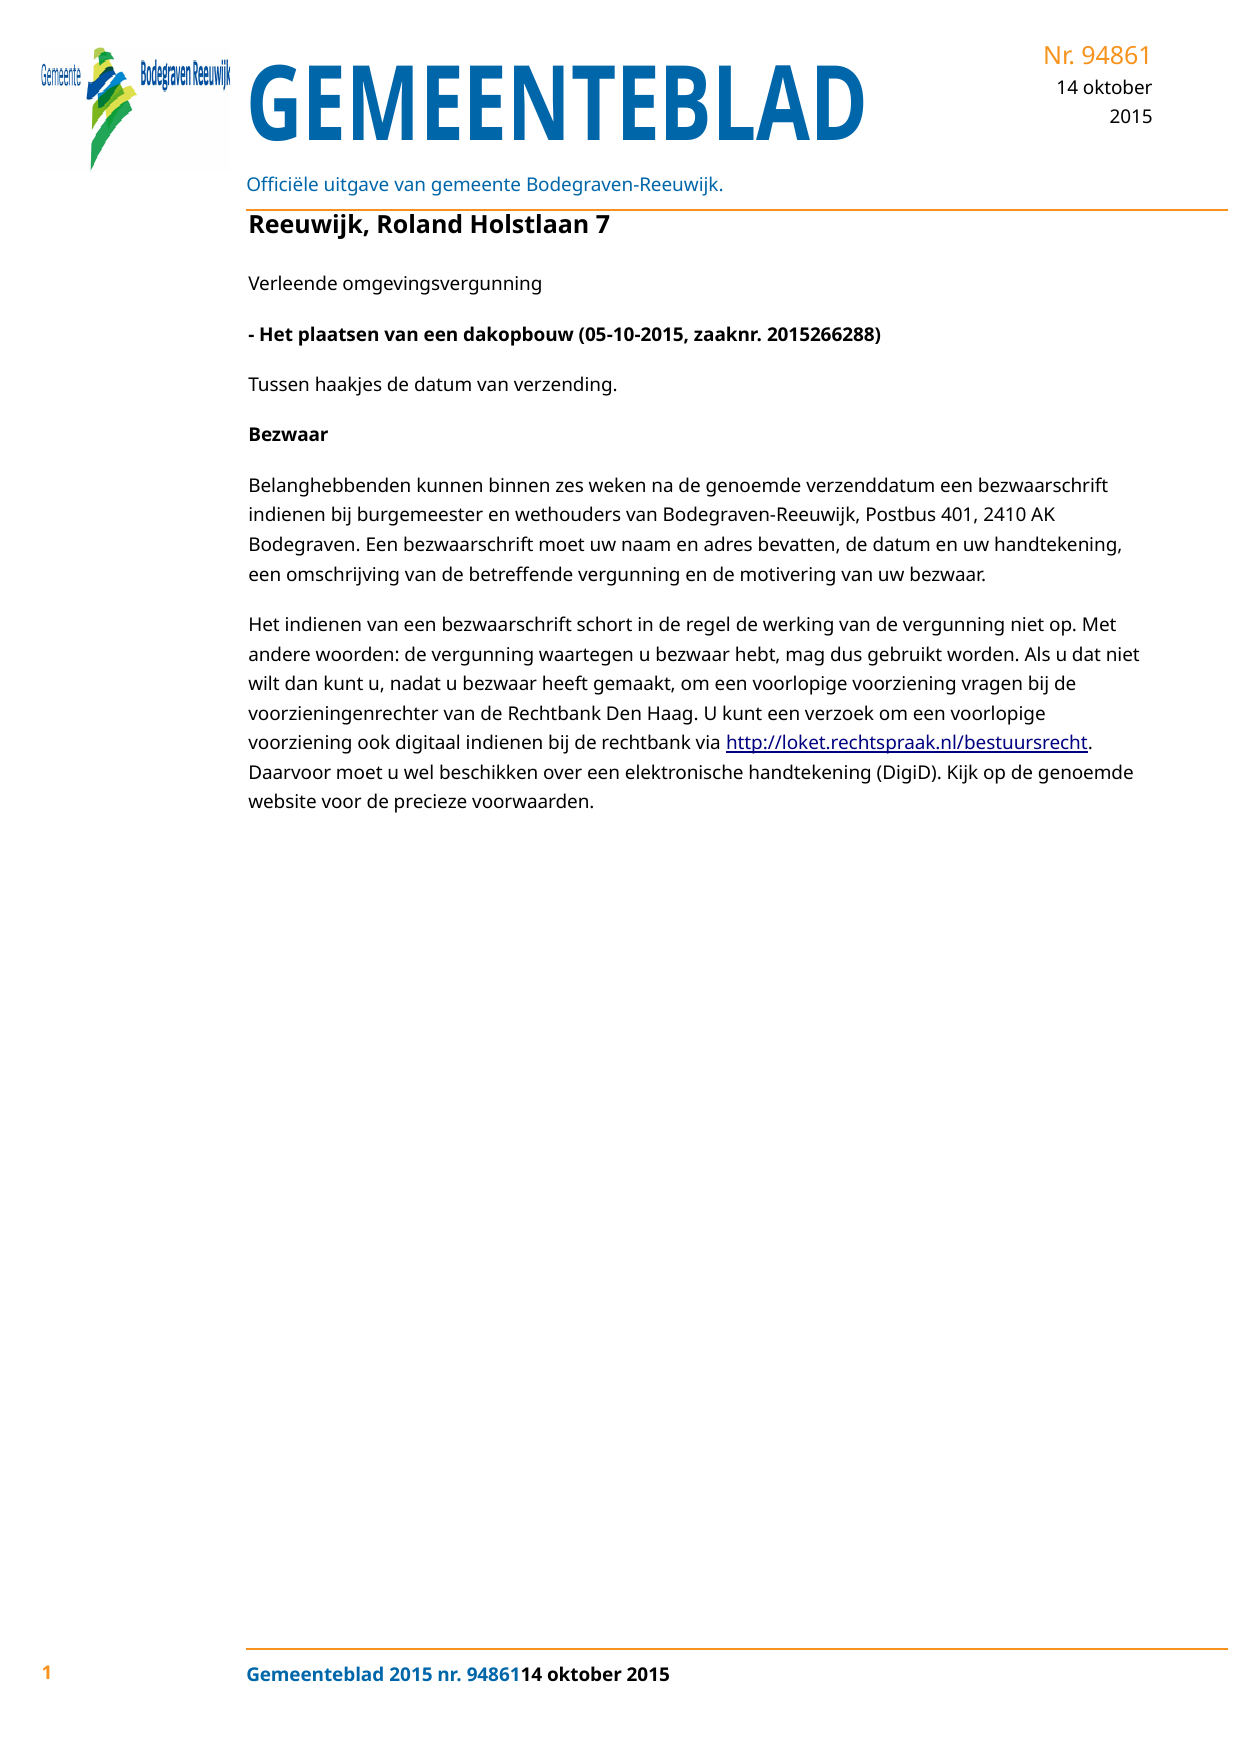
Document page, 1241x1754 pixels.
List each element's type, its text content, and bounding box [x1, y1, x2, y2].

text Het indienen van een bezwaarschrift schort in de regel de werking van de vergunning niet op. Met andere woorden: de vergunning waartegen u bezwaar hebt, mag dus gebruikt worden. Als u dat niet wilt dan kunt u, nadat u bezwaar heeft gemaakt, om een voorlopige voorziening vragen bij de voorzieningenrechter van de Rechtbank Den Haag. U kunt een verzoek om een voorlopige voorziening ook digitaal indienen bij de rechtbank via http://loket.rechtspraak.nl/bestuursrecht. Daarvoor moet u wel beschikken over een elektronische handtekening (DigiD). Kijk op de genoemde website voor de precieze voorwaarden. [248, 611, 1152, 814]
text Reeuwijk, Roland Holstlaan 7 [248, 211, 1152, 241]
picture [41, 47, 231, 172]
text Belanghebbenden kunnen binnen zes weken na de genoemde verzenddatum een bezwaarschrift indienen bij burgemeester en wethouders van Bodegraven-Reeuwijk, Postbus 401, 2410 AK Bodegraven. Een bezwaarschrift moet uw naam en adres bevatten, de datum en uw handtekening, een omschrijving van de betreffende vergunning en de motivering van uw bezwaar. [248, 472, 1152, 586]
text - Het plaatsen van een dakopbouw (05‑10‑2015, zaaknr. 2015266288) [248, 321, 1152, 346]
text Bezwaar [248, 422, 1152, 447]
text Verleende omgevingsvergunning [248, 270, 1152, 296]
text Tussen haakjes de datum van verzending. [248, 371, 1152, 397]
